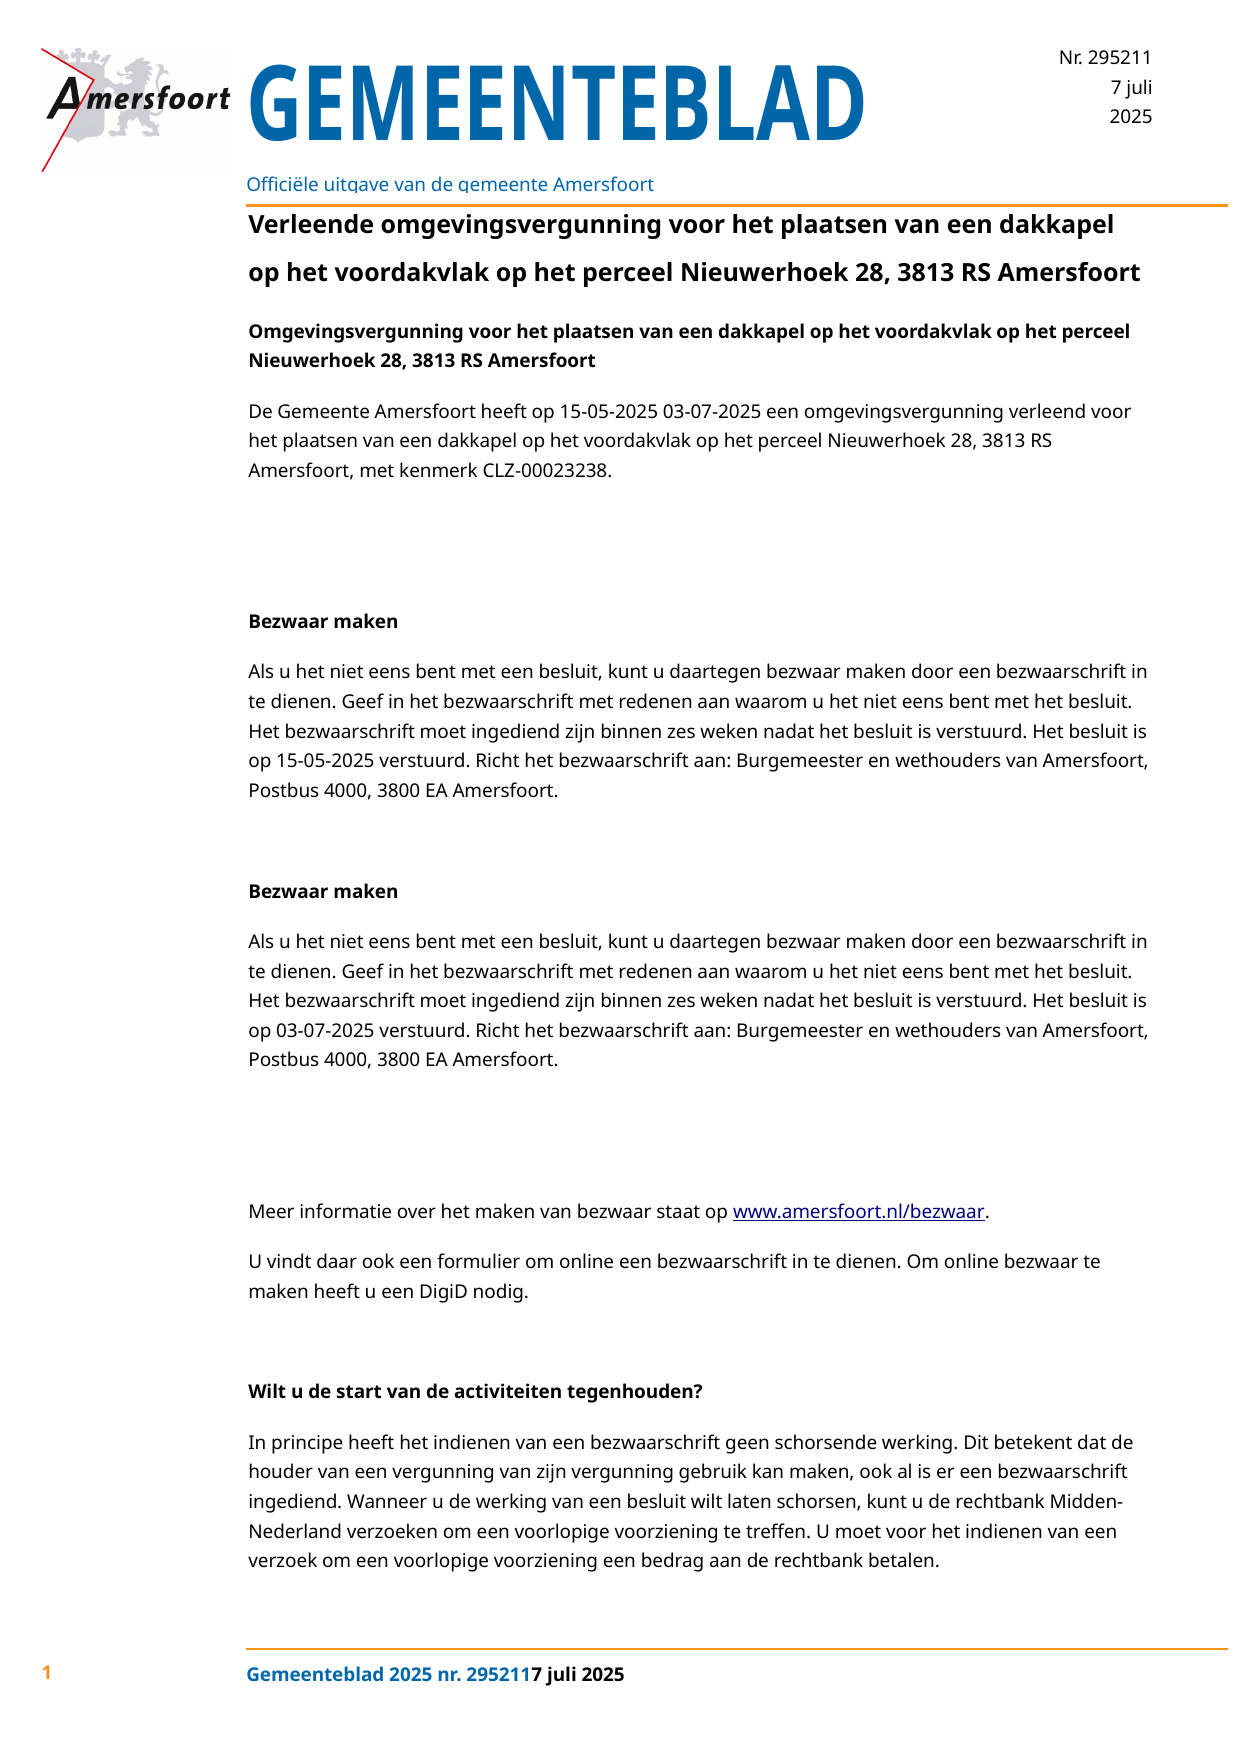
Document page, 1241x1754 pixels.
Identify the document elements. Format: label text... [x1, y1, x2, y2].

picture [41, 47, 231, 172]
text Omgevingsvergunning voor het plaatsen van een dakkapel op het voordakvlak op het perceel Nieuwerhoek 28, 3813 RS Amersfoort [248, 318, 1152, 373]
text De Gemeente Amersfoort heeft op 15-05-2025 03-07-2025 een omgevingsvergunning verleend voor het plaatsen van een dakkapel op het voordakvlak op het perceel Nieuwerhoek 28, 3813 RS Amersfoort, met kenmerk CLZ-00023238. [248, 398, 1152, 483]
text Verleende omgevingsvergunning voor het plaatsen van een dakkapel op het voordakvlak op het perceel Nieuwerhoek 28, 3813 RS Amersfoort [248, 207, 1152, 288]
text Wilt u de start van de activiteiten tegenhouden? [248, 1379, 1152, 1404]
text Als u het niet eens bent met een besluit, kunt u daartegen bezwaar maken door een bezwaarschrift in te dienen. Geef in het bezwaarschrift met redenen aan waarom u het niet eens bent met het besluit. Het bezwaarschrift moet ingediend zijn binnen zes weken nadat het besluit is verstuurd. Het besluit is op 03-07-2025 verstuurd. Richt het bezwaarschrift aan: Burgemeester en wethouders van Amersfoort, Postbus 4000, 3800 EA Amersfoort. [248, 928, 1152, 1072]
text Meer informatie over het maken van bezwaar staat op www.amersfoort.nl/bezwaar. [248, 1198, 1152, 1224]
text U vindt daar ook een formulier om online een bezwaarschrift in te dienen. Om online bezwaar te maken heeft u een DigiD nodig. [248, 1248, 1152, 1304]
text In principe heeft het indienen van een bezwaarschrift geen schorsende werking. Dit betekent dat de houder van een vergunning van zijn vergunning gebruik kan maken, ook al is er een bezwaarschrift ingediend. Wanneer u de werking van een besluit wilt laten schorsen, kunt u de rechtbank Midden-Nederland verzoeken om een voorlopige voorziening te treffen. U moet voor het indienen van een verzoek om een voorlopige voorziening een bedrag aan de rechtbank betalen. [248, 1429, 1152, 1573]
text Bezwaar maken [248, 878, 1152, 904]
text Bezwaar maken [248, 608, 1152, 634]
text Als u het niet eens bent met een besluit, kunt u daartegen bezwaar maken door een bezwaarschrift in te dienen. Geef in het bezwaarschrift met redenen aan waarom u het niet eens bent met het besluit. Het bezwaarschrift moet ingediend zijn binnen zes weken nadat het besluit is verstuurd. Het besluit is op 15-05-2025 verstuurd. Richt het bezwaarschrift aan: Burgemeester en wethouders van Amersfoort, Postbus 4000, 3800 EA Amersfoort. [248, 659, 1152, 803]
